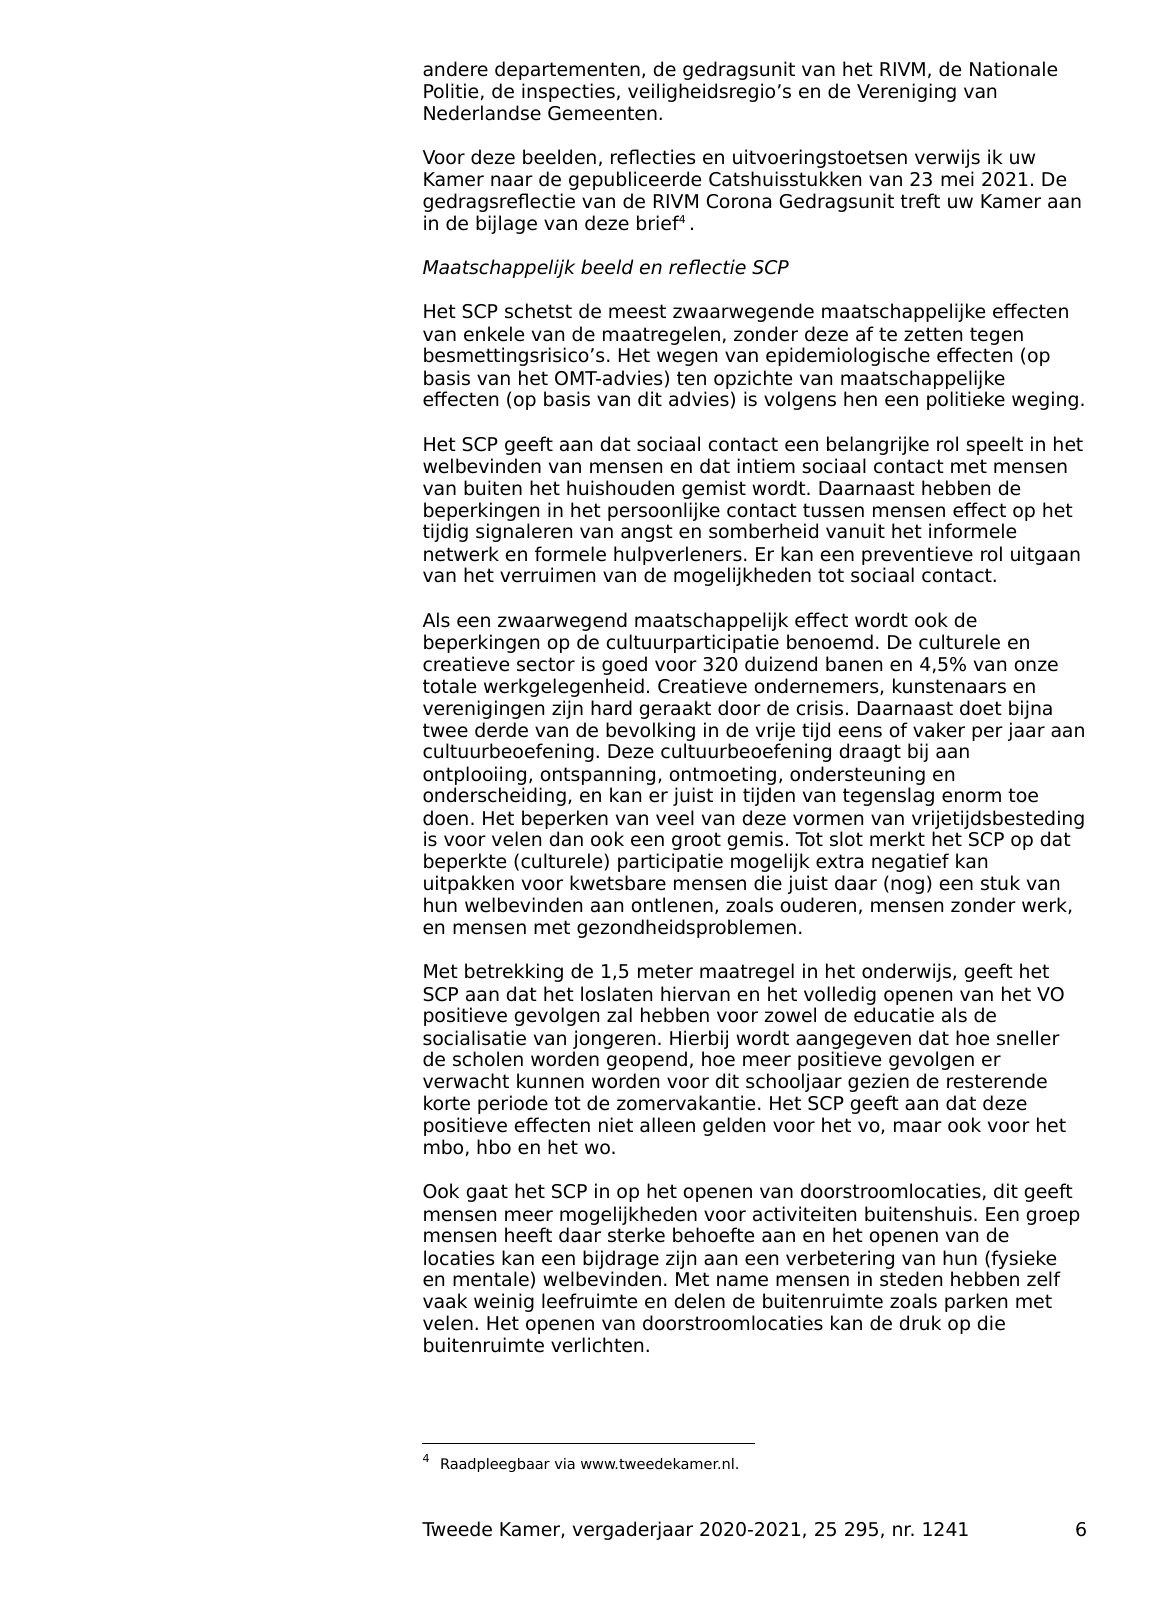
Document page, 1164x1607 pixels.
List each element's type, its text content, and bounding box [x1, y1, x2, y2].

text Met betrekking de 1,5 meter maatregel in het onderwijs, geeft het SCP aan dat het loslaten hiervan en het volledig openen van het VO positieve gevolgen zal hebben voor zowel de educatie als de socialisatie van jongeren. Hierbij wordt aangegeven dat hoe sneller de scholen worden geopend, hoe meer positieve gevolgen er verwacht kunnen worden voor dit schooljaar gezien de resterende korte periode tot de zomervakantie. Het SCP geeft aan dat deze positieve effecten niet alleen gelden voor het vo, maar ook voor het mbo, hbo en het wo. [422, 961, 1087, 1159]
subtitle Maatschappelijk beeld en reflectie SCP [422, 257, 1087, 279]
text Voor deze beelden, reflecties en uitvoeringstoetsen verwijs ik uw Kamer naar de gepubliceerde Catshuisstukken van 23 mei 2021. De gedragsreflectie van de RIVM Corona Gedragsunit treft uw Kamer aan in de bijlage van deze brief. [422, 147, 1087, 235]
text Het SCP schetst de meest zwaarwegende maatschappelijke effecten van enkele van de maatregelen, zonder deze af te zetten tegen besmettingsrisico’s. Het wegen van epidemiologische effecten (op basis van het OMT-advies) ten opzichte van maatschappelijke effecten (op basis van dit advies) is volgens hen een politieke weging. [422, 301, 1087, 411]
text Raadpleegbaar via www.tweedekamer.nl. [422, 1452, 1087, 1474]
text Als een zwaarwegend maatschappelijk effect wordt ook de beperkingen op de cultuurparticipatie benoemd. De culturele en creatieve sector is goed voor 320 duizend banen en 4,5% van onze totale werkgelegenheid. Creatieve ondernemers, kunstenaars en verenigingen zijn hard geraakt door de crisis. Daarnaast doet bijna twee derde van de bevolking in de vrije tijd eens of vaker per jaar aan cultuurbeoefening. Deze cultuurbeoefening draagt bij aan ontplooiing, ontspanning, ontmoeting, ondersteuning en onderscheiding, en kan er juist in tijden van tegenslag enorm toe doen. Het beperken van veel van deze vormen van vrijetijdsbesteding is voor velen dan ook een groot gemis. Tot slot merkt het SCP op dat beperkte (culturele) participatie mogelijk extra negatief kan uitpakken voor kwetsbare mensen die juist daar (nog) een stuk van hun welbevinden aan ontlenen, zoals ouderen, mensen zonder werk, en mensen met gezondheidsproblemen. [422, 609, 1087, 939]
text Ook gaat het SCP in op het openen van doorstroomlocaties, dit geeft mensen meer mogelijkheden voor activiteiten buitenshuis. Een groep mensen heeft daar sterke behoefte aan en het openen van de locaties kan een bijdrage zijn aan een verbetering van hun (fysieke en mentale) welbevinden. Met name mensen in steden hebben zelf vaak weinig leefruimte en delen de buitenruimte zoals parken met velen. Het openen van doorstroomlocaties kan de druk op die buitenruimte verlichten. [422, 1181, 1087, 1357]
text andere departementen, de gedragsunit van het RIVM, de Nationale Politie, de inspecties, veiligheidsregio’s en de Vereniging van Nederlandse Gemeenten. [422, 59, 1087, 125]
text Het SCP geeft aan dat sociaal contact een belangrijke rol speelt in het welbevinden van mensen en dat intiem sociaal contact met mensen van buiten het huishouden gemist wordt. Daarnaast hebben de beperkingen in het persoonlijke contact tussen mensen effect op het tijdig signaleren van angst en somberheid vanuit het informele netwerk en formele hulpverleners. Er kan een preventieve rol uitgaan van het verruimen van de mogelijkheden tot sociaal contact. [422, 433, 1087, 587]
